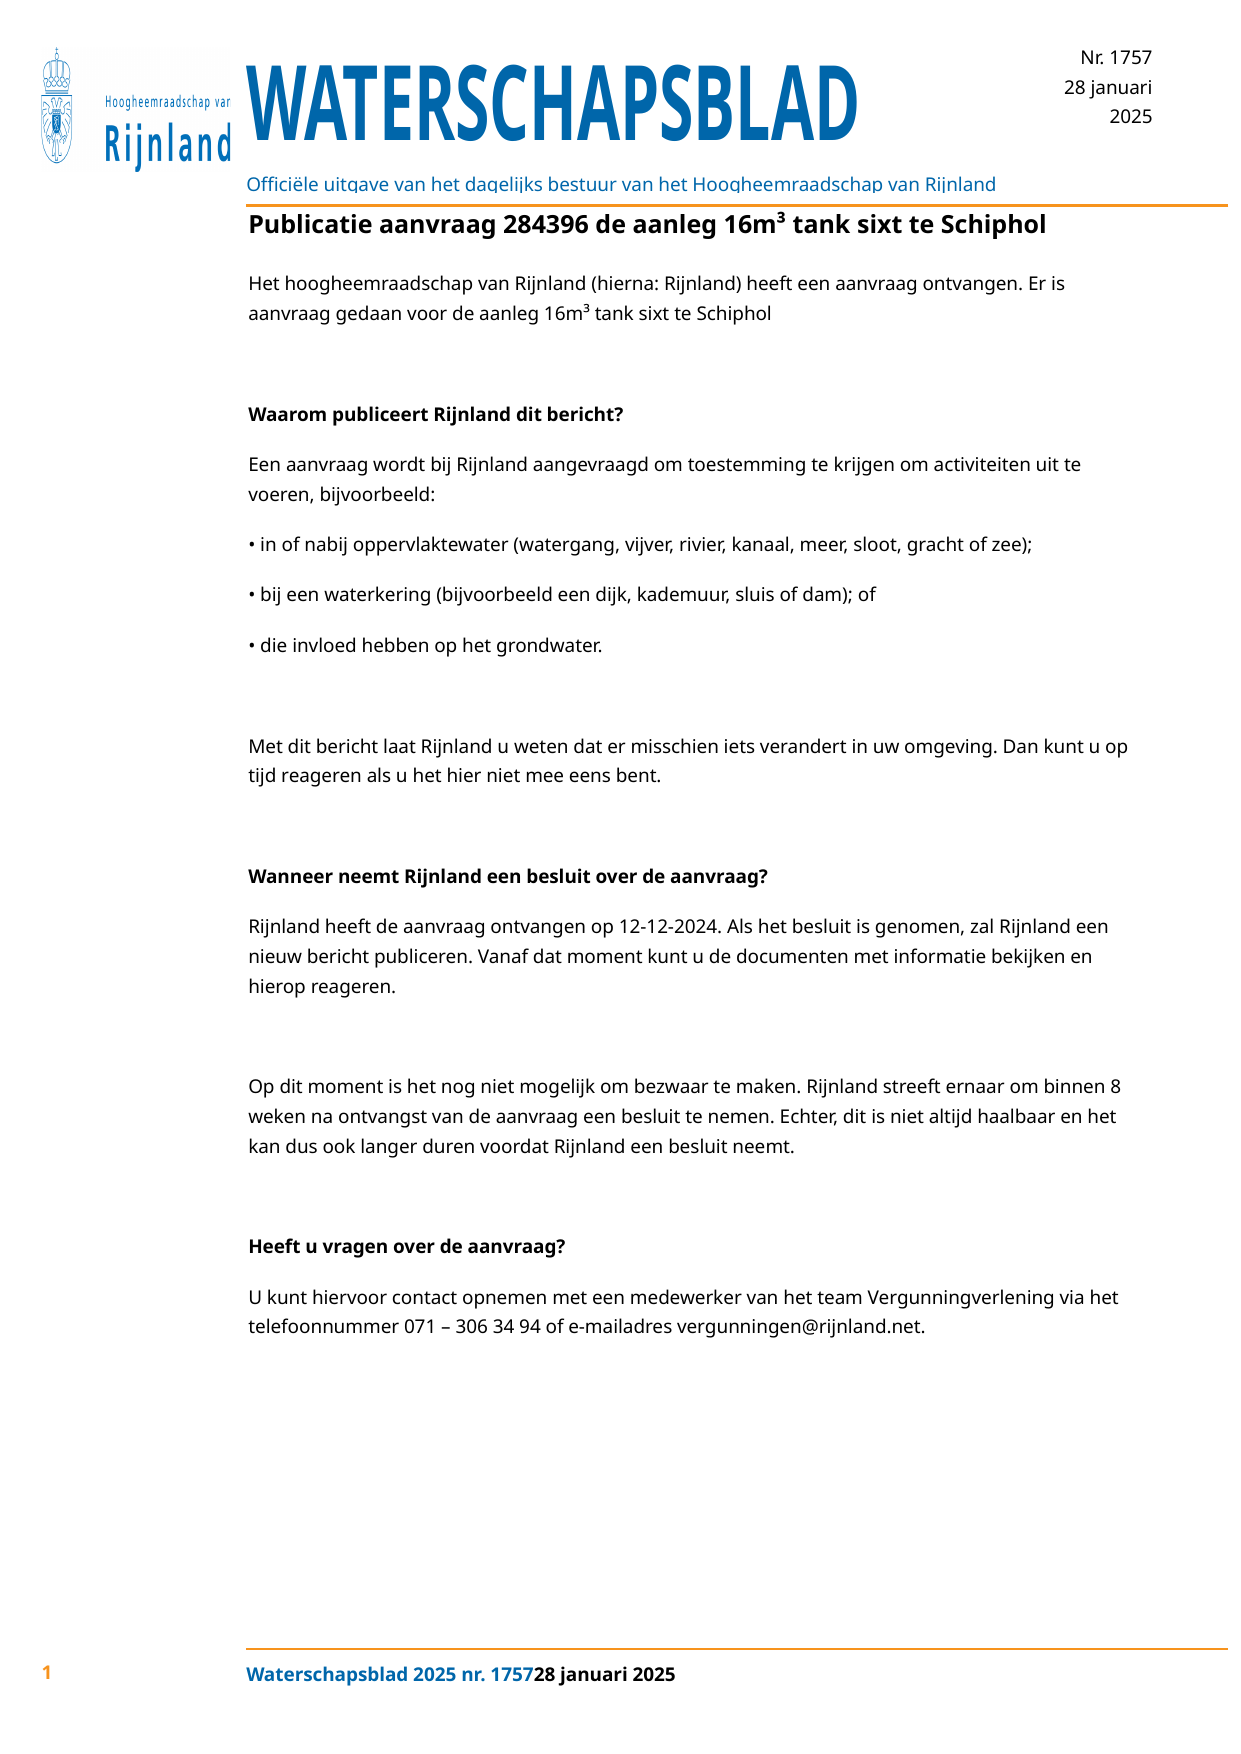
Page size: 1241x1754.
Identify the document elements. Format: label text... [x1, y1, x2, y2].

text Heeft u vragen over de aanvraag? [248, 1234, 1152, 1259]
text Waarom publiceert Rijnland dit bericht? [248, 401, 1152, 426]
text Met dit bericht laat Rijnland u weten dat er misschien iets verandert in uw omgeving. Dan kunt u op tijd reageren als u het hier niet mee eens bent. [248, 733, 1152, 788]
picture [41, 47, 231, 172]
text Wanneer neemt Rijnland een besluit over de aanvraag? [248, 863, 1152, 889]
text U kunt hiervoor contact opnemen met een medewerker van het team Vergunningverlening via het telefoonnummer 071 – 306 34 94 of e-mailadres vergunningen@rijnland.net. [248, 1284, 1152, 1339]
text Een aanvraag wordt bij Rijnland aangevraagd om toestemming te krijgen om activiteiten uit te voeren, bijvoorbeeld: [248, 451, 1152, 506]
text • die invloed hebben op het grondwater. [248, 632, 1152, 658]
text Het hoogheemraadschap van Rijnland (hierna: Rijnland) heeft een aanvraag ontvangen. Er is aanvraag gedaan voor de aanleg 16m³ tank sixt te Schiphol [248, 270, 1152, 326]
text Rijnland heeft de aanvraag ontvangen op 12-12-2024. Als het besluit is genomen, zal Rijnland een nieuw bericht publiceren. Vanaf dat moment kunt u de documenten met informatie bekijken en hierop reageren. [248, 914, 1152, 998]
text Op dit moment is het nog niet mogelijk om bezwaar te maken. Rijnland streeft ernaar om binnen 8 weken na ontvangst van de aanvraag een besluit te nemen. Echter, dit is niet altijd haalbaar en het kan dus ook langer duren voordat Rijnland een besluit neemt. [248, 1074, 1152, 1158]
text • in of nabij oppervlaktewater (watergang, vijver, rivier, kanaal, meer, sloot, gracht of zee); [248, 531, 1152, 557]
text • bij een waterkering (bijvoorbeeld een dijk, kademuur, sluis of dam); of [248, 582, 1152, 607]
text Publicatie aanvraag 284396 de aanleg 16m³ tank sixt te Schiphol [248, 207, 1152, 241]
